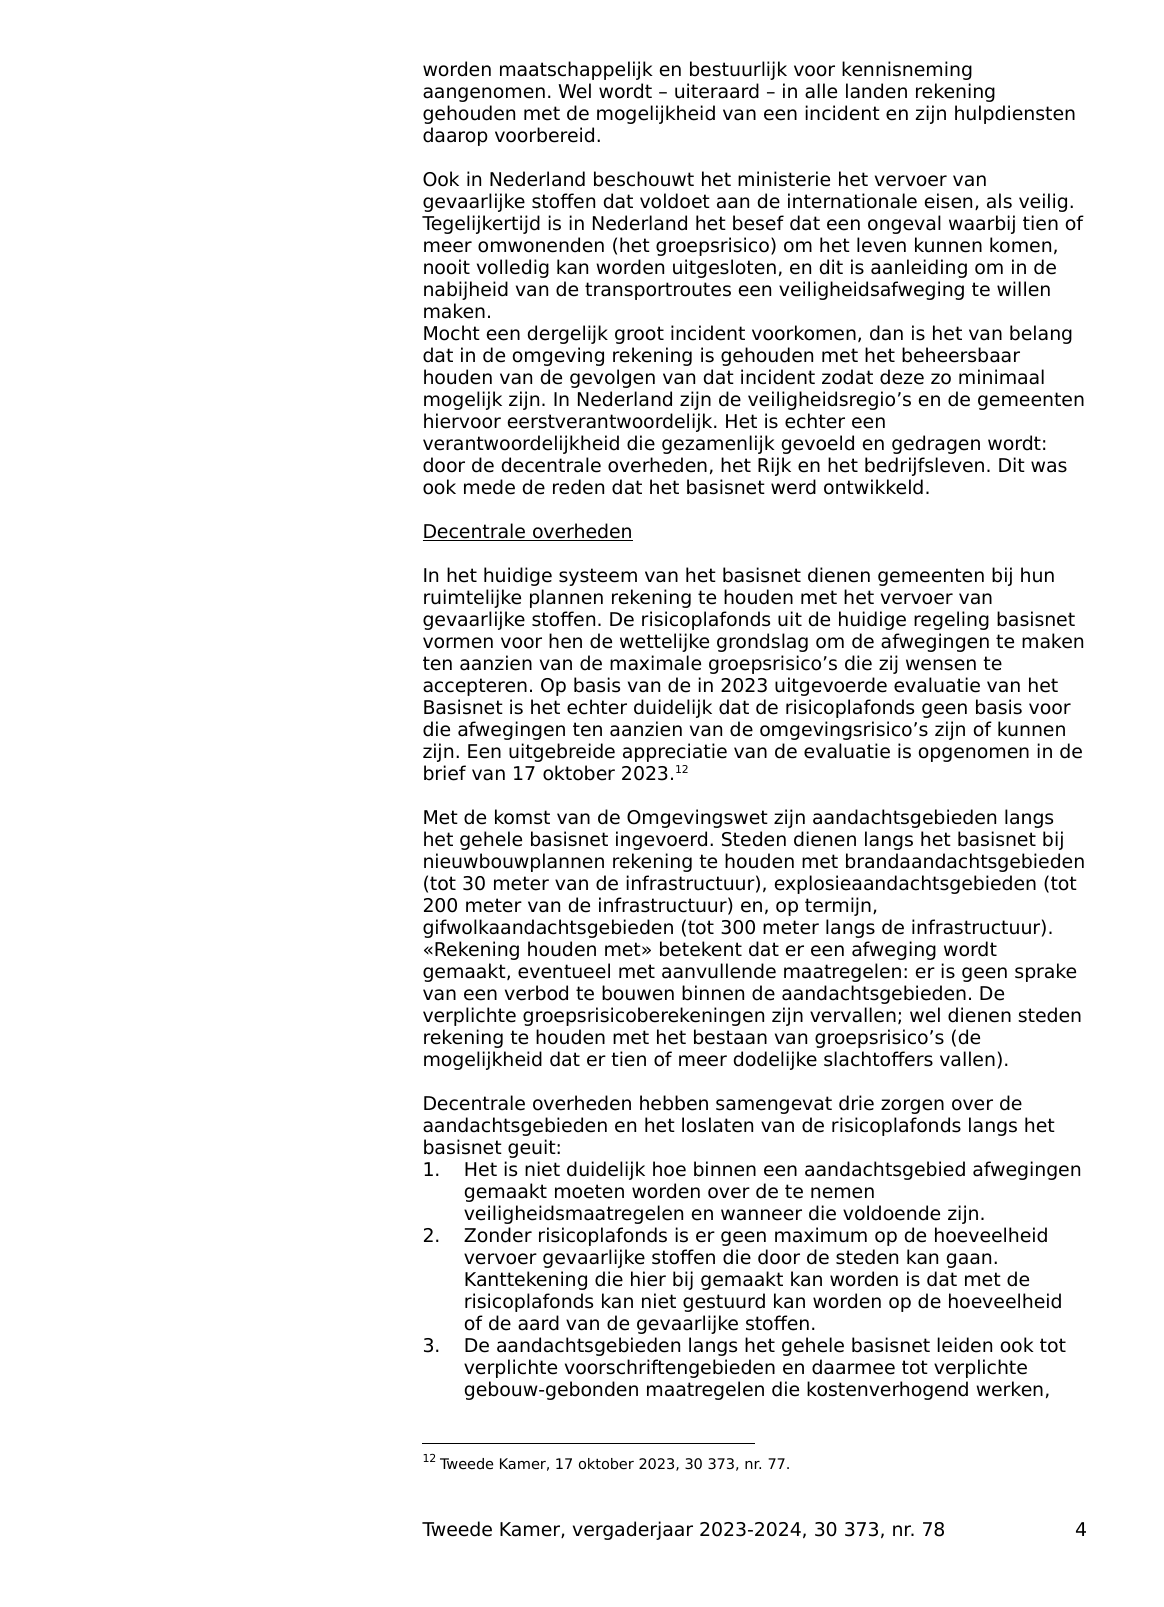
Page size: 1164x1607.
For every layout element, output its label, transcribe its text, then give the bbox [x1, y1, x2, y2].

text 2. Zonder risicoplafonds is er geen maximum op de hoeveelheid vervoer gevaarlijke stoffen die door de steden kan gaan. Kanttekening die hier bij gemaakt kan worden is dat met de risicoplafonds kan niet gestuurd kan worden op de hoeveelheid of de aard van de gevaarlijke stoffen. [422, 1225, 1087, 1335]
text In het huidige systeem van het basisnet dienen gemeenten bij hun ruimtelijke plannen rekening te houden met het vervoer van gevaarlijke stoffen. De risicoplafonds uit de huidige regeling basisnet vormen voor hen de wettelijke grondslag om de afwegingen te maken ten aanzien van de maximale groepsrisico’s die zij wensen te accepteren. Op basis van de in 2023 uitgevoerde evaluatie van het Basisnet is het echter duidelijk dat de risicoplafonds geen basis voor die afwegingen ten aanzien van de omgevingsrisico’s zijn of kunnen zijn. Een uitgebreide appreciatie van de evaluatie is opgenomen in de brief van 17 oktober 2023. [422, 565, 1087, 785]
text Ook in Nederland beschouwt het ministerie het vervoer van gevaarlijke stoffen dat voldoet aan de internationale eisen, als veilig. Tegelijkertijd is in Nederland het besef dat een ongeval waarbij tien of meer omwonenden (het groepsrisico) om het leven kunnen komen, nooit volledig kan worden uitgesloten, en dit is aanleiding om in de nabijheid van de transportroutes een veiligheidsafweging te willen maken. [422, 169, 1087, 323]
text 3. De aandachtsgebieden langs het gehele basisnet leiden ook tot verplichte voorschriftengebieden en daarmee tot verplichte gebouw-gebonden maatregelen die kostenverhogend werken, [422, 1335, 1087, 1401]
text worden maatschappelijk en bestuurlijk voor kennisneming aangenomen. Wel wordt – uiteraard – in alle landen rekening gehouden met de mogelijkheid van een incident en zijn hulpdiensten daarop voorbereid. [422, 59, 1087, 147]
text 1. Het is niet duidelijk hoe binnen een aandachtsgebied afwegingen gemaakt moeten worden over de te nemen veiligheidsmaatregelen en wanneer die voldoende zijn. [422, 1159, 1087, 1225]
text Met de komst van de Omgevingswet zijn aandachtsgebieden langs het gehele basisnet ingevoerd. Steden dienen langs het basisnet bij nieuwbouwplannen rekening te houden met brandaandachtsgebieden (tot 30 meter van de infrastructuur), explosieaandachtsgebieden (tot 200 meter van de infrastructuur) en, op termijn, gifwolkaandachtsgebieden (tot 300 meter langs de infrastructuur). «Rekening houden met» betekent dat er een afweging wordt gemaakt, eventueel met aanvullende maatregelen: er is geen sprake van een verbod te bouwen binnen de aandachtsgebieden. De verplichte groepsrisicoberekeningen zijn vervallen; wel dienen steden rekening te houden met het bestaan van groepsrisico’s (de mogelijkheid dat er tien of meer dodelijke slachtoffers vallen). [422, 807, 1087, 1071]
text Decentrale overheden hebben samengevat drie zorgen over de aandachtsgebieden en het loslaten van de risicoplafonds langs het basisnet geuit: [422, 1093, 1087, 1159]
text Mocht een dergelijk groot incident voorkomen, dan is het van belang dat in de omgeving rekening is gehouden met het beheersbaar houden van de gevolgen van dat incident zodat deze zo minimaal mogelijk zijn. In Nederland zijn de veiligheidsregio’s en de gemeenten hiervoor eerstverantwoordelijk. Het is echter een verantwoordelijkheid die gezamenlijk gevoeld en gedragen wordt: door de decentrale overheden, het Rijk en het bedrijfsleven. Dit was ook mede de reden dat het basisnet werd ontwikkeld. [422, 323, 1087, 499]
text Tweede Kamer, 17 oktober 2023, 30 373, nr. 77. [422, 1452, 1087, 1474]
subtitle Decentrale overheden [422, 521, 1087, 543]
